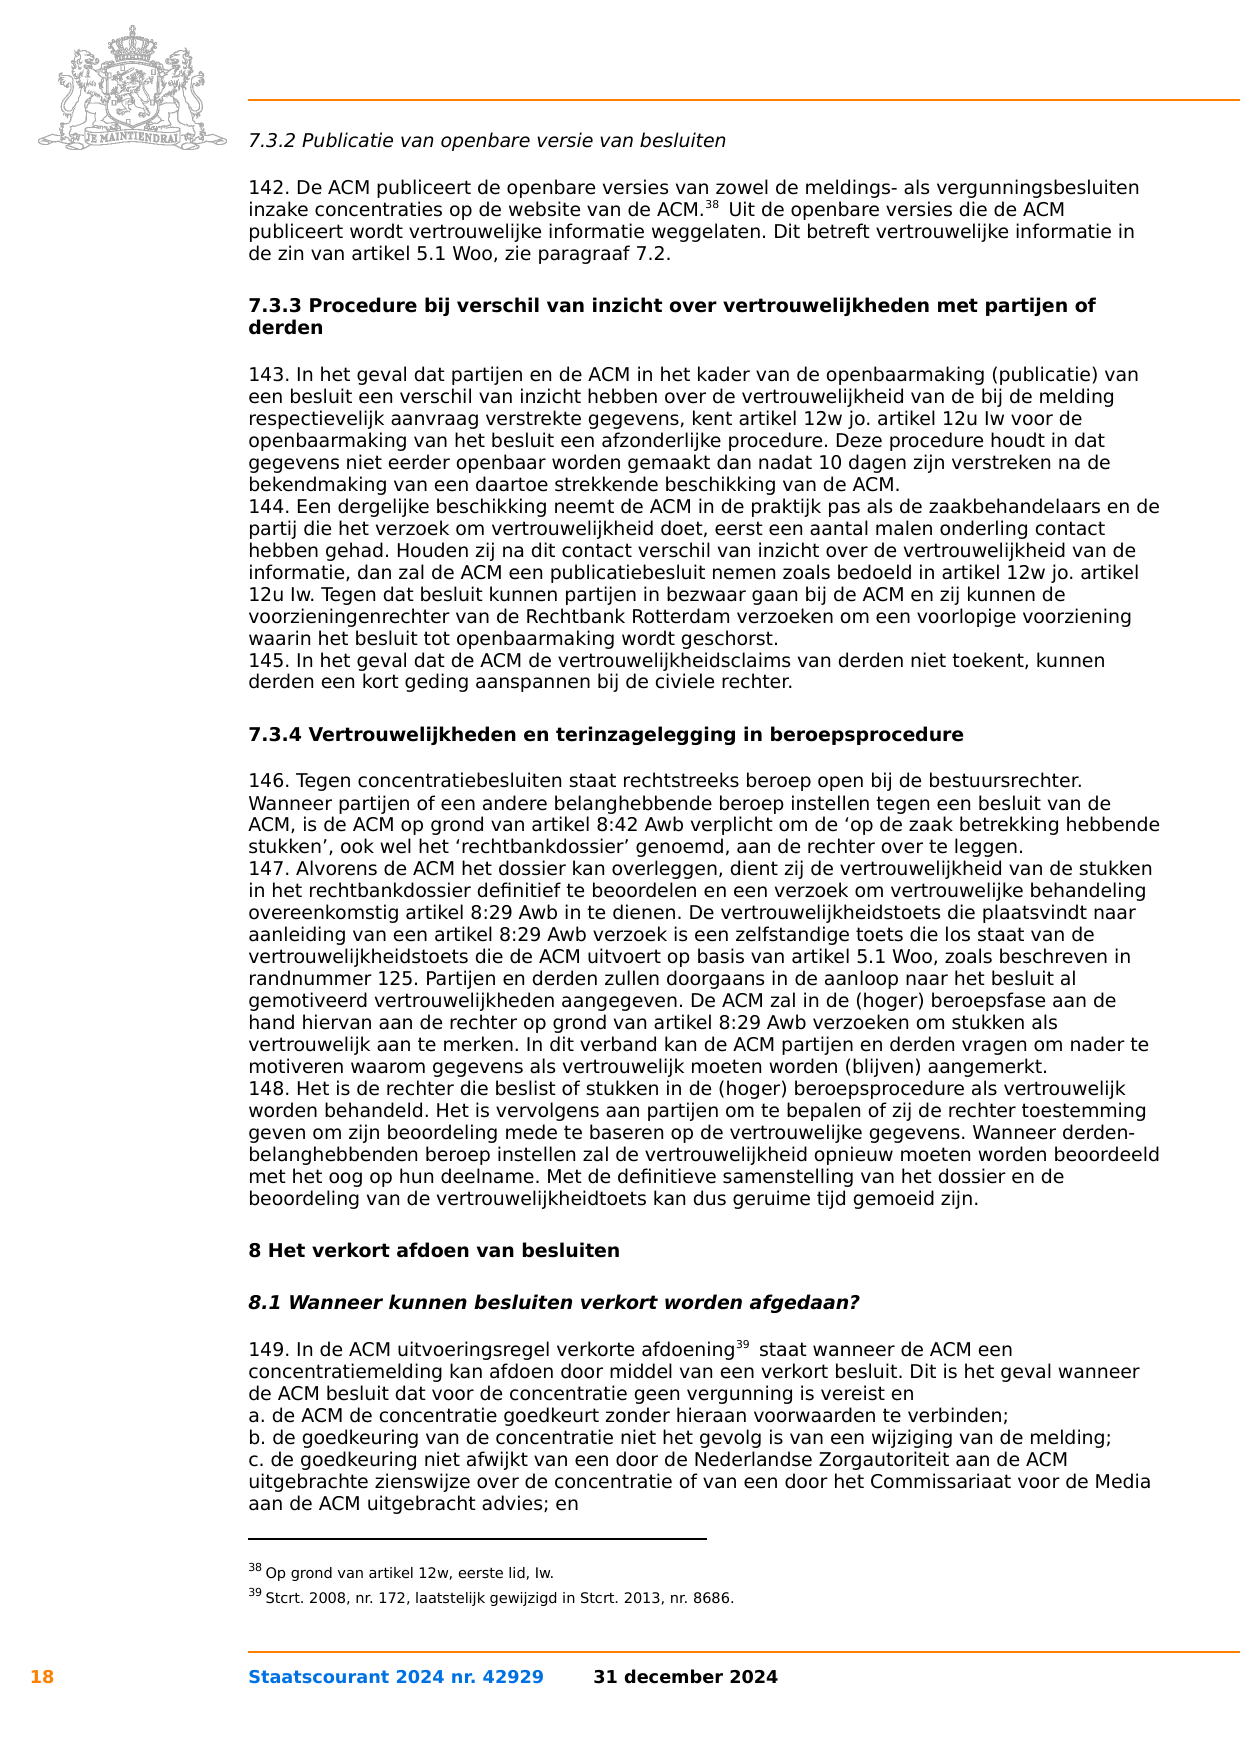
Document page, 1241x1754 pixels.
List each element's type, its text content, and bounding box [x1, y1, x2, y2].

text 144. Een dergelijke beschikking neemt de ACM in de praktijk pas als de zaakbehandelaars en de partij die het verzoek om vertrouwelijkheid doet, eerst een aantal malen onderling contact hebben gehad. Houden zij na dit contact verschil van inzicht over de vertrouwelijkheid van de informatie, dan zal de ACM een publicatiebesluit nemen zoals bedoeld in artikel 12w jo. artikel 12u Iw. Tegen dat besluit kunnen partijen in bezwaar gaan bij de ACM en zij kunnen de voorzieningenrechter van de Rechtbank Rotterdam verzoeken om een voorlopige voorziening waarin het besluit tot openbaarmaking wordt geschorst. [248, 496, 1163, 649]
text a. de ACM de concentratie goedkeurt zonder hieraan voorwaarden te verbinden; [248, 1405, 1163, 1427]
text 145. In het geval dat de ACM de vertrouwelijkheidsclaims van derden niet toekent, kunnen derden een kort geding aanspannen bij de civiele rechter. [248, 649, 1163, 693]
text b. de goedkeuring van de concentratie niet het gevolg is van een wijziging van de melding; [248, 1427, 1163, 1449]
subtitle 7.3.3 Procedure bij verschil van inzicht over vertrouwelijkheden met partijen of derden [248, 295, 1163, 339]
picture [38, 25, 227, 150]
subtitle 7.3.2 Publicatie van openbare versie van besluiten [248, 130, 1163, 152]
subtitle 8 Het verkort afdoen van besluiten [248, 1240, 1163, 1262]
subtitle 7.3.4 Vertrouwelijkheden en terinzagelegging in beroepsprocedure [248, 723, 1163, 745]
text Op grond van artikel 12w, eerste lid, Iw. [248, 1561, 1163, 1583]
subtitle 8.1 Wanneer kunnen besluiten verkort worden afgedaan? [248, 1292, 1163, 1314]
text 146. Tegen concentratiebesluiten staat rechtstreeks beroep open bij de bestuursrechter. Wanneer partijen of een andere belanghebbende beroep instellen tegen een besluit van de ACM, is de ACM op grond van artikel 8:42 Awb verplicht om de ‘op de zaak betrekking hebbende stukken’, ook wel het ‘rechtbankdossier’ genoemd, aan de rechter over te leggen. [248, 770, 1163, 858]
text 143. In het geval dat partijen en de ACM in het kader van de openbaarmaking (publicatie) van een besluit een verschil van inzicht hebben over de vertrouwelijkheid van de bij de melding respectievelijk aanvraag verstrekte gegevens, kent artikel 12w jo. artikel 12u Iw voor de openbaarmaking van het besluit een afzonderlijke procedure. Deze procedure houdt in dat gegevens niet eerder openbaar worden gemaakt dan nadat 10 dagen zijn verstreken na de bekendmaking van een daartoe strekkende beschikking van de ACM. [248, 364, 1163, 496]
text Stcrt. 2008, nr. 172, laatstelijk gewijzigd in Stcrt. 2013, nr. 8686. [248, 1586, 1163, 1608]
text 142. De ACM publiceert de openbare versies van zowel de meldings- als vergunningsbesluiten inzake concentraties op de website van de ACM. Uit de openbare versies die de ACM publiceert wordt vertrouwelijke informatie weggelaten. Dit betreft vertrouwelijke informatie in de zin van artikel 5.1 Woo, zie paragraaf 7.2. [248, 177, 1163, 265]
text c. de goedkeuring niet afwijkt van een door de Nederlandse Zorgautoriteit aan de ACM uitgebrachte zienswijze over de concentratie of van een door het Commissariaat voor de Media aan de ACM uitgebracht advies; en [248, 1449, 1163, 1515]
text 147. Alvorens de ACM het dossier kan overleggen, dient zij de vertrouwelijkheid van de stukken in het rechtbankdossier definitief te beoordelen en een verzoek om vertrouwelijke behandeling overeenkomstig artikel 8:29 Awb in te dienen. De vertrouwelijkheidstoets die plaatsvindt naar aanleiding van een artikel 8:29 Awb verzoek is een zelfstandige toets die los staat van de vertrouwelijkheidstoets die de ACM uitvoert op basis van artikel 5.1 Woo, zoals beschreven in randnummer 125. Partijen en derden zullen doorgaans in de aanloop naar het besluit al gemotiveerd vertrouwelijkheden aangegeven. De ACM zal in de (hoger) beroepsfase aan de hand hiervan aan de rechter op grond van artikel 8:29 Awb verzoeken om stukken als vertrouwelijk aan te merken. In dit verband kan de ACM partijen en derden vragen om nader te motiveren waarom gegevens als vertrouwelijk moeten worden (blijven) aangemerkt. [248, 858, 1163, 1078]
text 148. Het is de rechter die beslist of stukken in de (hoger) beroepsprocedure als vertrouwelijk worden behandeld. Het is vervolgens aan partijen om te bepalen of zij de rechter toestemming geven om zijn beoordeling mede te baseren op de vertrouwelijke gegevens. Wanneer derden-belanghebbenden beroep instellen zal de vertrouwelijkheid opnieuw moeten worden beoordeeld met het oog op hun deelname. Met de definitieve samenstelling van het dossier en de beoordeling van de vertrouwelijkheidtoets kan dus geruime tijd gemoeid zijn. [248, 1078, 1163, 1210]
text 149. In de ACM uitvoeringsregel verkorte afdoening staat wanneer de ACM een concentratiemelding kan afdoen door middel van een verkort besluit. Dit is het geval wanneer de ACM besluit dat voor de concentratie geen vergunning is vereist en [248, 1339, 1163, 1405]
